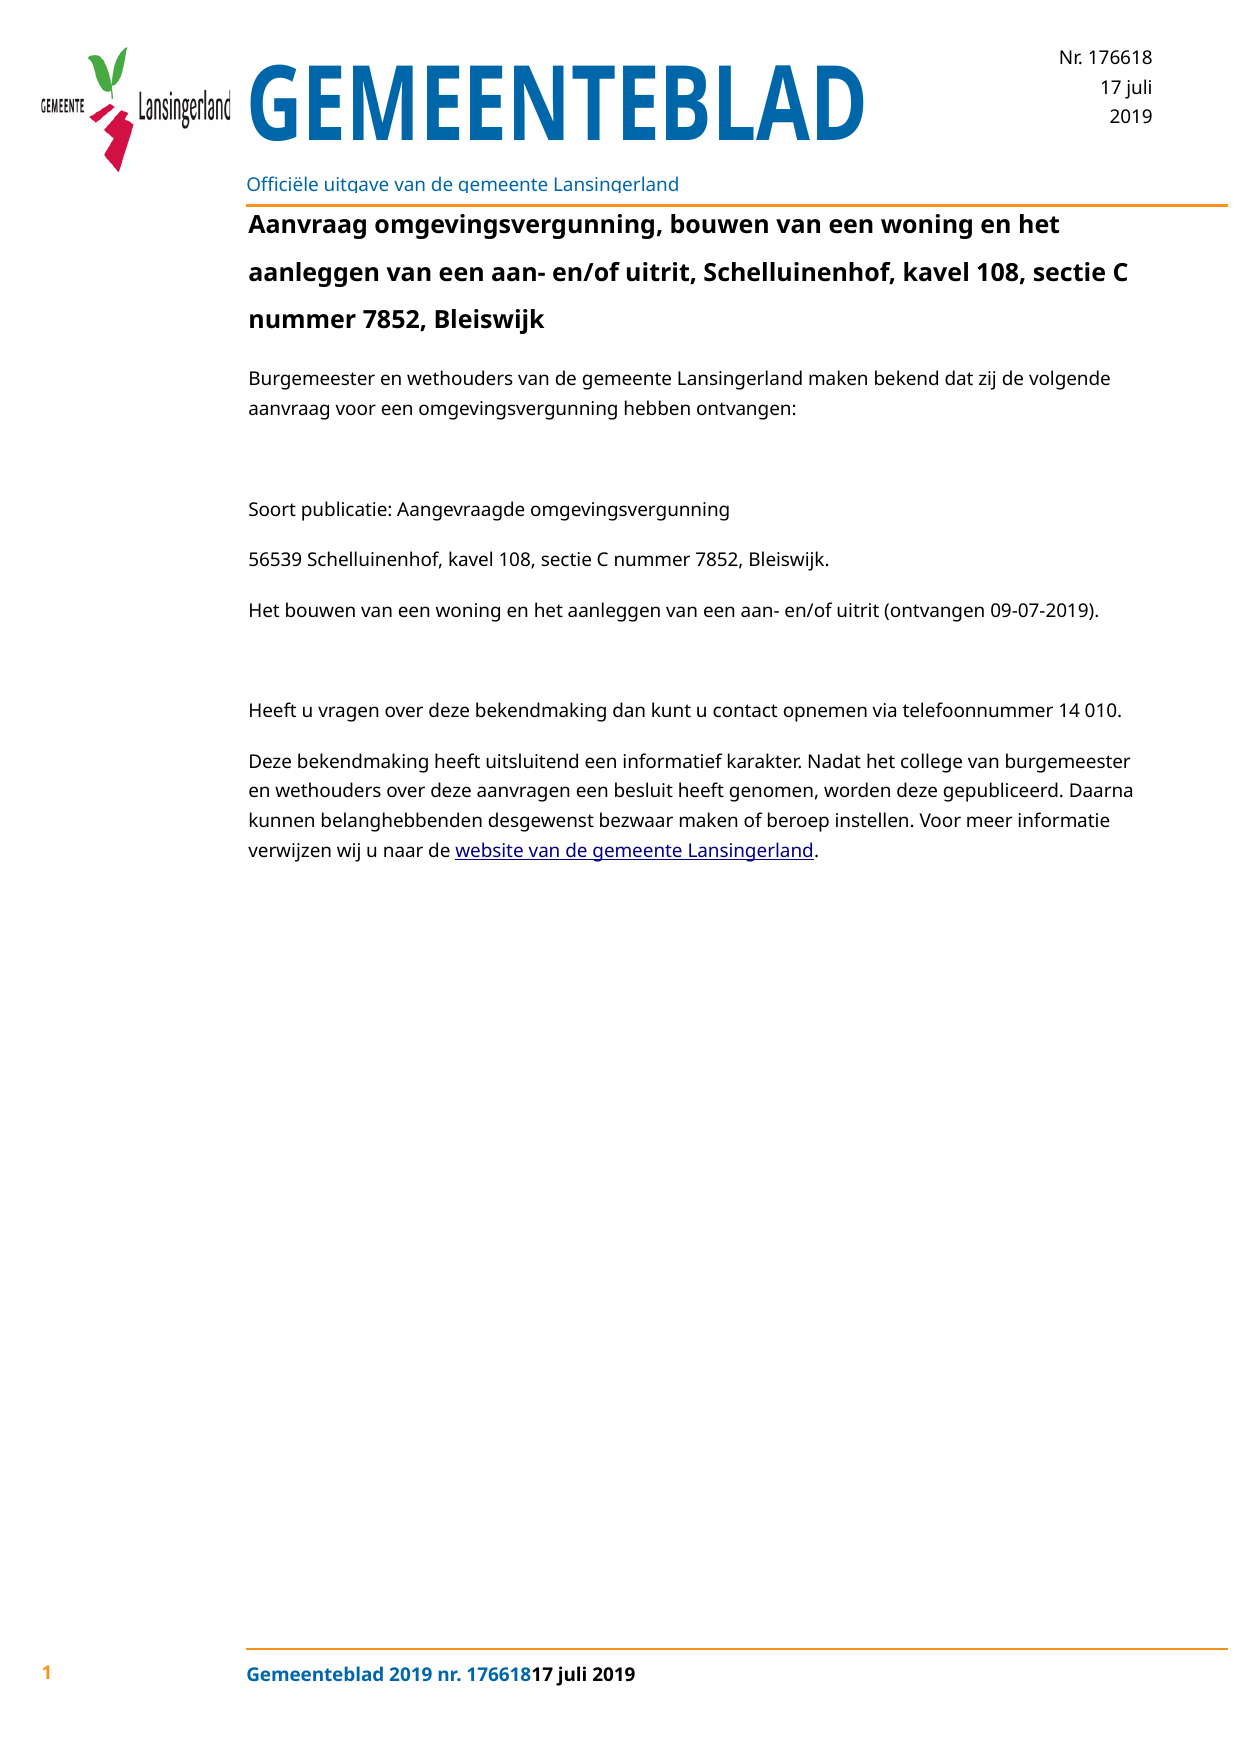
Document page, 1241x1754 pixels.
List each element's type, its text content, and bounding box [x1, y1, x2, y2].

text Aanvraag omgevingsvergunning, bouwen van een woning en het aanleggen van een aan- en/of uitrit, Schelluinenhof, kavel 108, sectie C nummer 7852, Bleiswijk [248, 207, 1152, 336]
text Deze bekendmaking heeft uitsluitend een informatief karakter. Nadat het college van burgemeester en wethouders over deze aanvragen een besluit heeft genomen, worden deze gepubliceerd. Daarna kunnen belanghebbenden desgewenst bezwaar maken of beroep instellen. Voor meer informatie verwijzen wij u naar de website van de gemeente Lansingerland. [248, 748, 1152, 862]
text Heeft u vragen over deze bekendmaking dan kunt u contact opnemen via telefoonnummer 14 010. [248, 698, 1152, 723]
text Soort publicatie: Aangevraagde omgevingsvergunning [248, 496, 1152, 522]
picture [41, 47, 231, 172]
text 56539 Schelluinenhof, kavel 108, sectie C nummer 7852, Bleiswijk. [248, 546, 1152, 572]
text Burgemeester en wethouders van de gemeente Lansingerland maken bekend dat zij de volgende aanvraag voor een omgevingsvergunning hebben ontvangen: [248, 366, 1152, 421]
text Het bouwen van een woning en het aanleggen van een aan- en/of uitrit (ontvangen 09-07-2019). [248, 597, 1152, 622]
